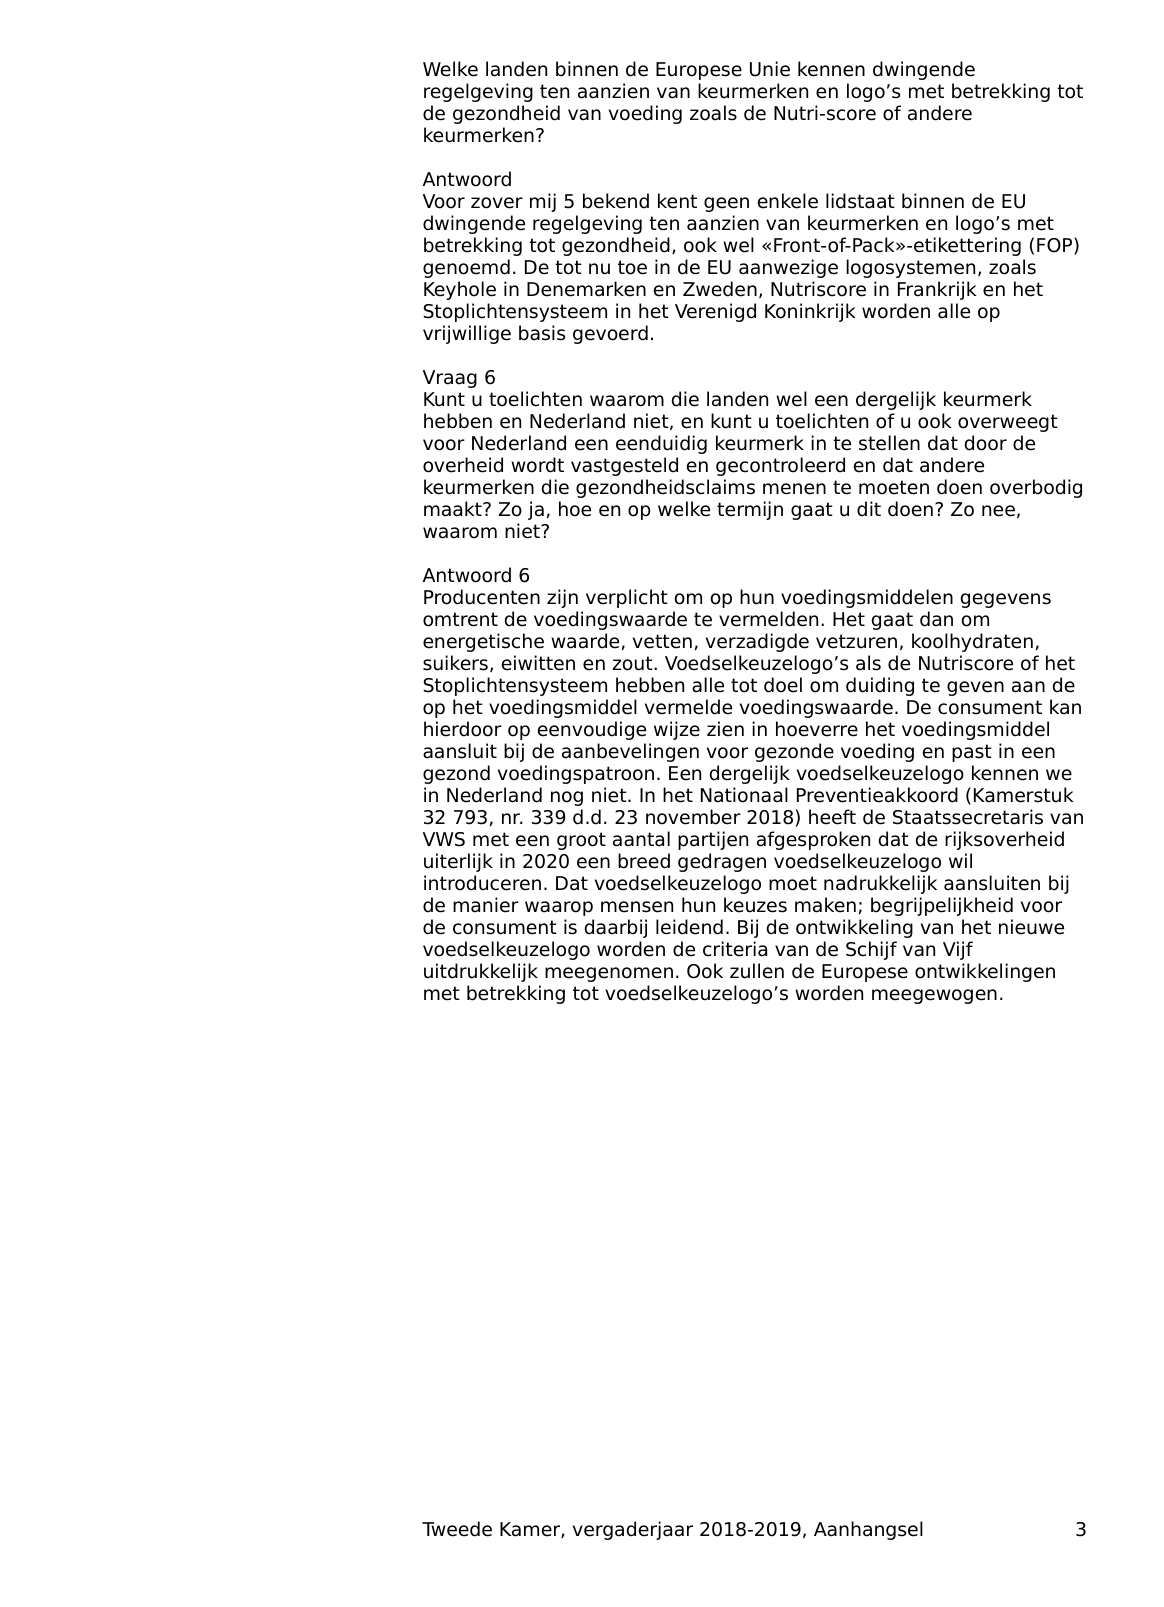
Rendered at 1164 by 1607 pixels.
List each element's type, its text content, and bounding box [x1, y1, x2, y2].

text Kunt u toelichten waarom die landen wel een dergelijk keurmerk hebben en Nederland niet, en kunt u toelichten of u ook overweegt voor Nederland een eenduidig keurmerk in te stellen dat door de overheid wordt vastgesteld en gecontroleerd en dat andere keurmerken die gezondheidsclaims menen te moeten doen overbodig maakt? Zo ja, hoe en op welke termijn gaat u dit doen? Zo nee, waarom niet? [422, 389, 1087, 543]
text Antwoord [422, 169, 1087, 191]
text Producenten zijn verplicht om op hun voedingsmiddelen gegevens omtrent de voedingswaarde te vermelden. Het gaat dan om energetische waarde, vetten, verzadigde vetzuren, koolhydraten, suikers, eiwitten en zout. Voedselkeuzelogo’s als de Nutriscore of het Stoplichtensysteem hebben alle tot doel om duiding te geven aan de op het voedingsmiddel vermelde voedingswaarde. De consument kan hierdoor op eenvoudige wijze zien in hoeverre het voedingsmiddel aansluit bij de aanbevelingen voor gezonde voeding en past in een gezond voedingspatroon. Een dergelijk voedselkeuzelogo kennen we in Nederland nog niet. In het Nationaal Preventieakkoord (Kamerstuk 32 793, nr. 339 d.d. 23 november 2018) heeft de Staatssecretaris van VWS met een groot aantal partijen afgesproken dat de rijksoverheid uiterlijk in 2020 een breed gedragen voedselkeuzelogo wil introduceren. Dat voedselkeuzelogo moet nadrukkelijk aansluiten bij de manier waarop mensen hun keuzes maken; begrijpelijkheid voor de consument is daarbij leidend. Bij de ontwikkeling van het nieuwe voedselkeuzelogo worden de criteria van de Schijf van Vijf uitdrukkelijk meegenomen. Ook zullen de Europese ontwikkelingen met betrekking tot voedselkeuzelogo’s worden meegewogen. [422, 587, 1087, 1005]
text Voor zover mij 5 bekend kent geen enkele lidstaat binnen de EU dwingende regelgeving ten aanzien van keurmerken en logo’s met betrekking tot gezondheid, ook wel «Front-of-Pack»-etikettering (FOP) genoemd. De tot nu toe in de EU aanwezige logosystemen, zoals Keyhole in Denemarken en Zweden, Nutriscore in Frankrijk en het Stoplichtensysteem in het Verenigd Koninkrijk worden alle op vrijwillige basis gevoerd. [422, 191, 1087, 345]
text Antwoord 6 [422, 565, 1087, 587]
text Welke landen binnen de Europese Unie kennen dwingende regelgeving ten aanzien van keurmerken en logo’s met betrekking tot de gezondheid van voeding zoals de Nutri-score of andere keurmerken? [422, 59, 1087, 147]
text Vraag 6 [422, 367, 1087, 389]
